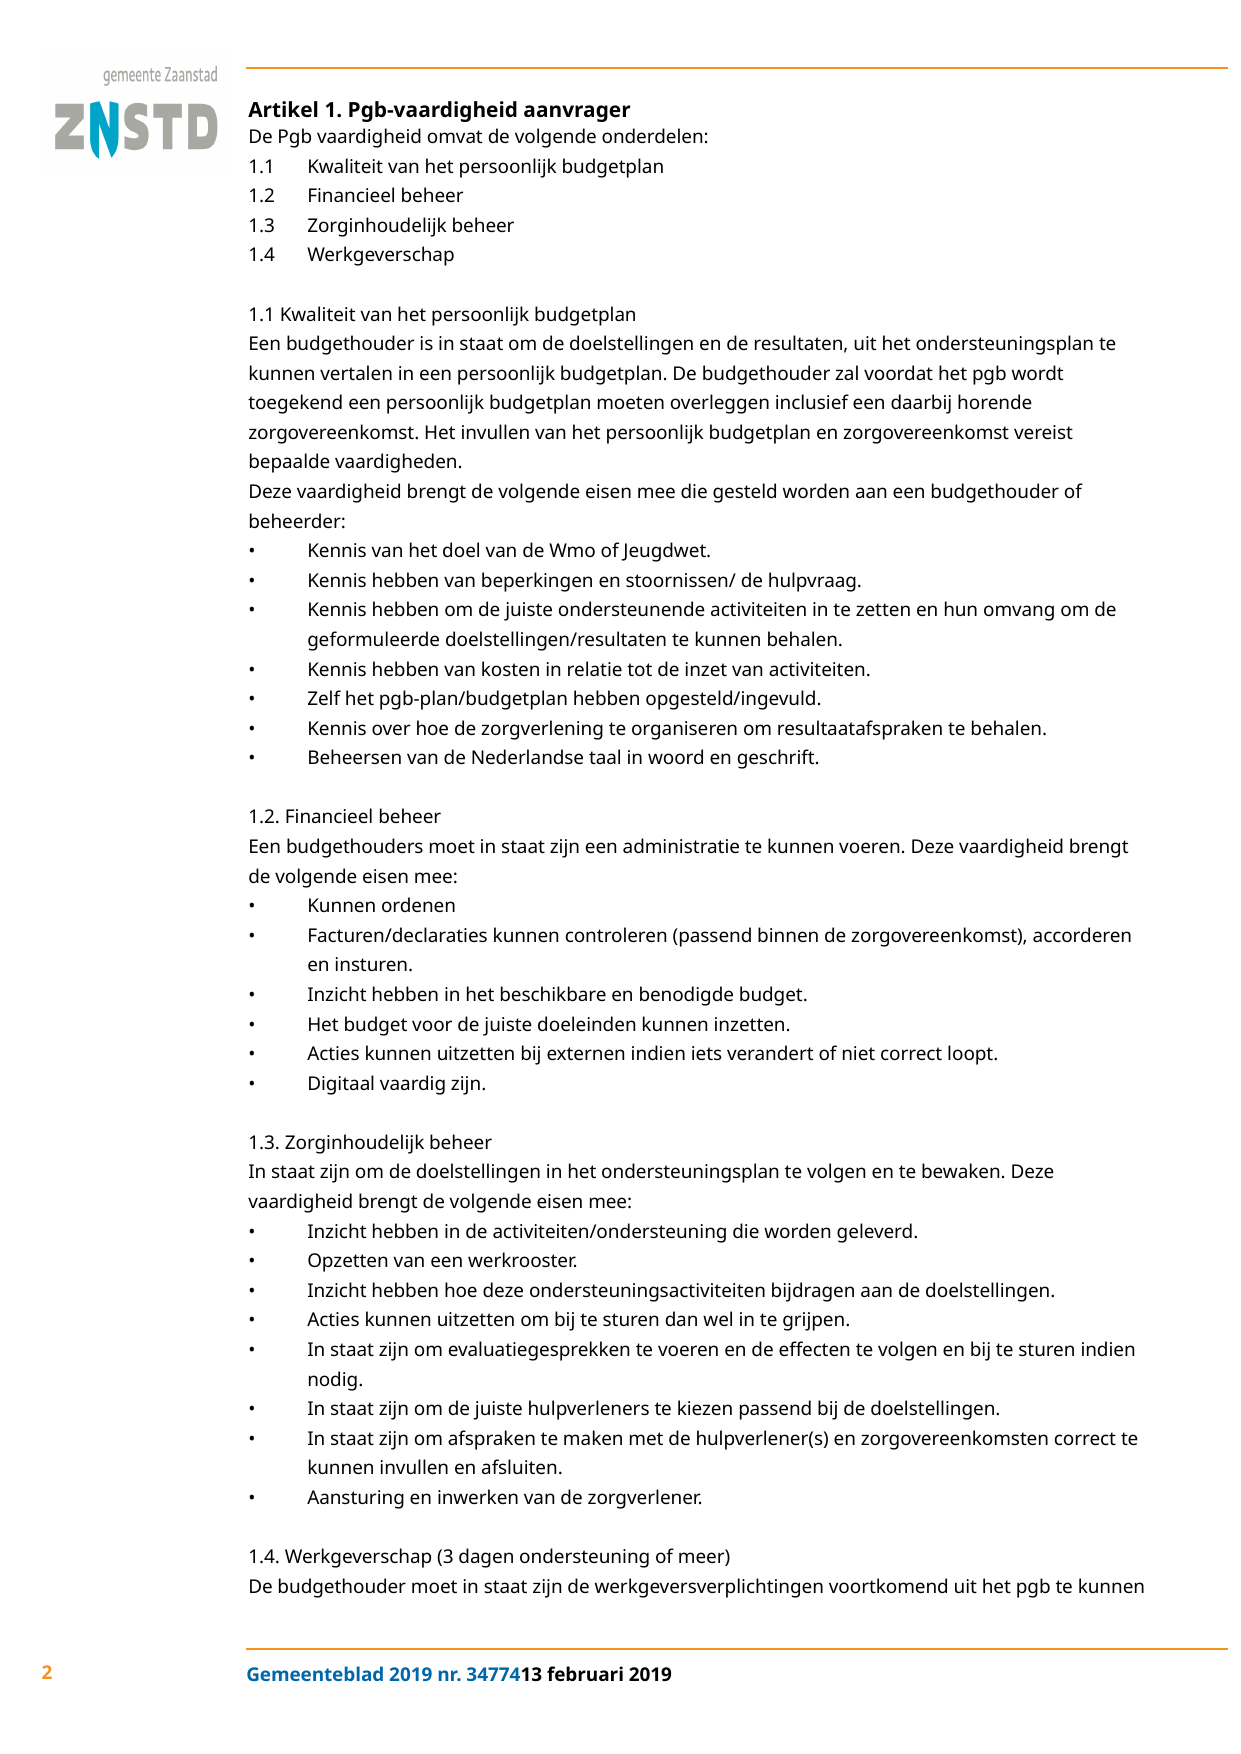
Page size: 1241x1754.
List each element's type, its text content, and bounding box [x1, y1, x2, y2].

list Kwaliteit van het persoonlijk budgetplan [248, 153, 1152, 178]
text Een budgethouder is in staat om de doelstellingen en de resultaten, uit het ondersteuningsplan te kunnen vertalen in een persoonlijk budgetplan. De budgethouder zal voordat het pgb wordt toegekend een persoonlijk budgetplan moeten overleggen inclusief een daarbij horende zorgovereenkomst. Het invullen van het persoonlijk budgetplan en zorgovereenkomst vereist bepaalde vaardigheden. [248, 330, 1152, 474]
list In staat zijn om evaluatiegesprekken te voeren en de effecten te volgen en bij te sturen indien nodig. [248, 1336, 1152, 1391]
list Kennis hebben van kosten in relatie tot de inzet van activiteiten. [248, 656, 1152, 681]
list In staat zijn om de juiste hulpverleners te kiezen passend bij de doelstellingen. [248, 1395, 1152, 1421]
text In staat zijn om de doelstellingen in het ondersteuningsplan te volgen en te bewaken. Deze vaardigheid brengt de volgende eisen mee: [248, 1159, 1152, 1214]
text Een budgethouders moet in staat zijn een administratie te kunnen voeren. Deze vaardigheid brengt de volgende eisen mee: [248, 833, 1152, 888]
list Digitaal vaardig zijn. [248, 1070, 1152, 1096]
list Acties kunnen uitzetten bij externen indien iets verandert of niet correct loopt. [248, 1040, 1152, 1066]
list Kennis hebben om de juiste ondersteunende activiteiten in te zetten en hun omvang om de geformuleerde doelstellingen/resultaten te kunnen behalen. [248, 597, 1152, 652]
list Kennis over hoe de zorgverlening te organiseren om resultaatafspraken te behalen. [248, 715, 1152, 741]
list Werkgeverschap [248, 242, 1152, 267]
text De budgethouder moet in staat zijn de werkgeversverplichtingen voortkomend uit het pgb te kunnen [248, 1573, 1152, 1598]
text 1.2. Financieel beheer [248, 804, 1152, 829]
text De Pgb vaardigheid omvat de volgende onderdelen: [248, 123, 1152, 149]
list Beheersen van de Nederlandse taal in woord en geschrift. [248, 744, 1152, 770]
list Het budget voor de juiste doeleinden kunnen inzetten. [248, 1011, 1152, 1036]
list Kennis van het doel van de Wmo of Jeugdwet. [248, 537, 1152, 563]
list Kennis hebben van beperkingen en stoornissen/ de hulpvraag. [248, 567, 1152, 593]
list Inzicht hebben in het beschikbare en benodigde budget. [248, 981, 1152, 1007]
picture [41, 47, 231, 172]
text Artikel 1. Pgb-vaardigheid aanvrager [248, 95, 1152, 123]
list Inzicht hebben hoe deze ondersteuningsactiviteiten bijdragen aan de doelstellingen. [248, 1277, 1152, 1303]
list Aansturing en inwerken van de zorgverlener. [248, 1484, 1152, 1510]
text Deze vaardigheid brengt de volgende eisen mee die gesteld worden aan een budgethouder of beheerder: [248, 478, 1152, 533]
list Inzicht hebben in de activiteiten/ondersteuning die worden geleverd. [248, 1218, 1152, 1243]
list Acties kunnen uitzetten om bij te sturen dan wel in te grijpen. [248, 1307, 1152, 1332]
list Zorginhoudelijk beheer [248, 212, 1152, 238]
text 1.1 Kwaliteit van het persoonlijk budgetplan [248, 301, 1152, 326]
text 1.4. Werkgeverschap (3 dagen ondersteuning of meer) [248, 1543, 1152, 1569]
text 1.3. Zorginhoudelijk beheer [248, 1129, 1152, 1155]
list Financieel beheer [248, 182, 1152, 208]
list Zelf het pgb-plan/budgetplan hebben opgesteld/ingevuld. [248, 685, 1152, 711]
list Opzetten van een werkrooster. [248, 1247, 1152, 1273]
list In staat zijn om afspraken te maken met de hulpverlener(s) en zorgovereenkomsten correct te kunnen invullen en afsluiten. [248, 1425, 1152, 1480]
list Kunnen ordenen [248, 892, 1152, 918]
list Facturen/declaraties kunnen controleren (passend binnen de zorgovereenkomst), accorderen en insturen. [248, 922, 1152, 977]
